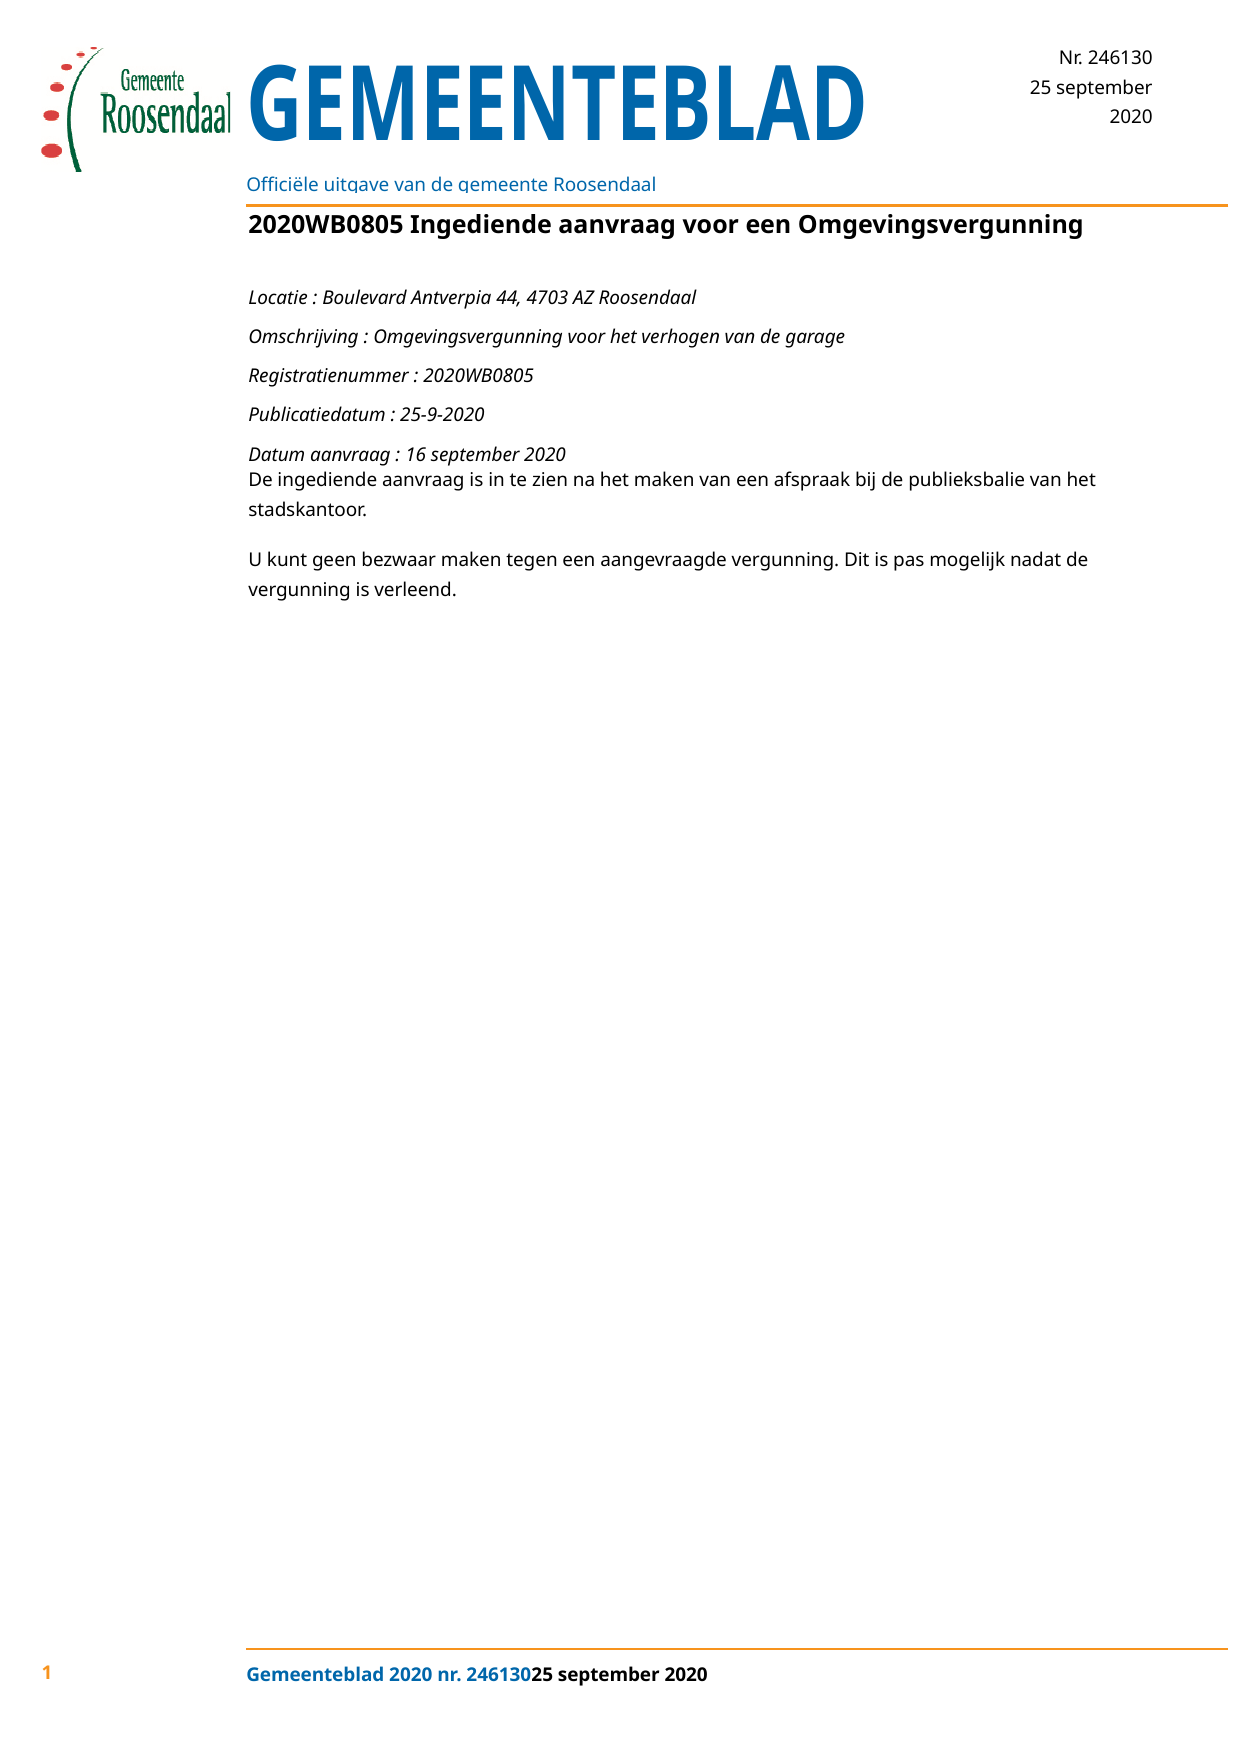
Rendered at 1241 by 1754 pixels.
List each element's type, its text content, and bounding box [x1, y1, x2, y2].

text Omschrijving : Omgevingsvergunning voor het verhogen van de garage [248, 323, 1152, 349]
text 2020WB0805 Ingediende aanvraag voor een Omgevingsvergunning [248, 207, 1152, 241]
text Registratienummer : 2020WB0805 [248, 362, 1152, 388]
text Publicatiedatum : 25-9-2020 [248, 402, 1152, 427]
text Locatie : Boulevard Antverpia 44, 4703 AZ Roosendaal [248, 284, 1152, 309]
text Datum aanvraag : 16 september 2020 [248, 441, 1152, 467]
text De ingediende aanvraag is in te zien na het maken van een afspraak bij de publieksbalie van het stadskantoor. [248, 467, 1152, 522]
text U kunt geen bezwaar maken tegen een aangevraagde vergunning. Dit is pas mogelijk nadat de vergunning is verleend. [248, 547, 1152, 602]
picture [41, 47, 231, 172]
